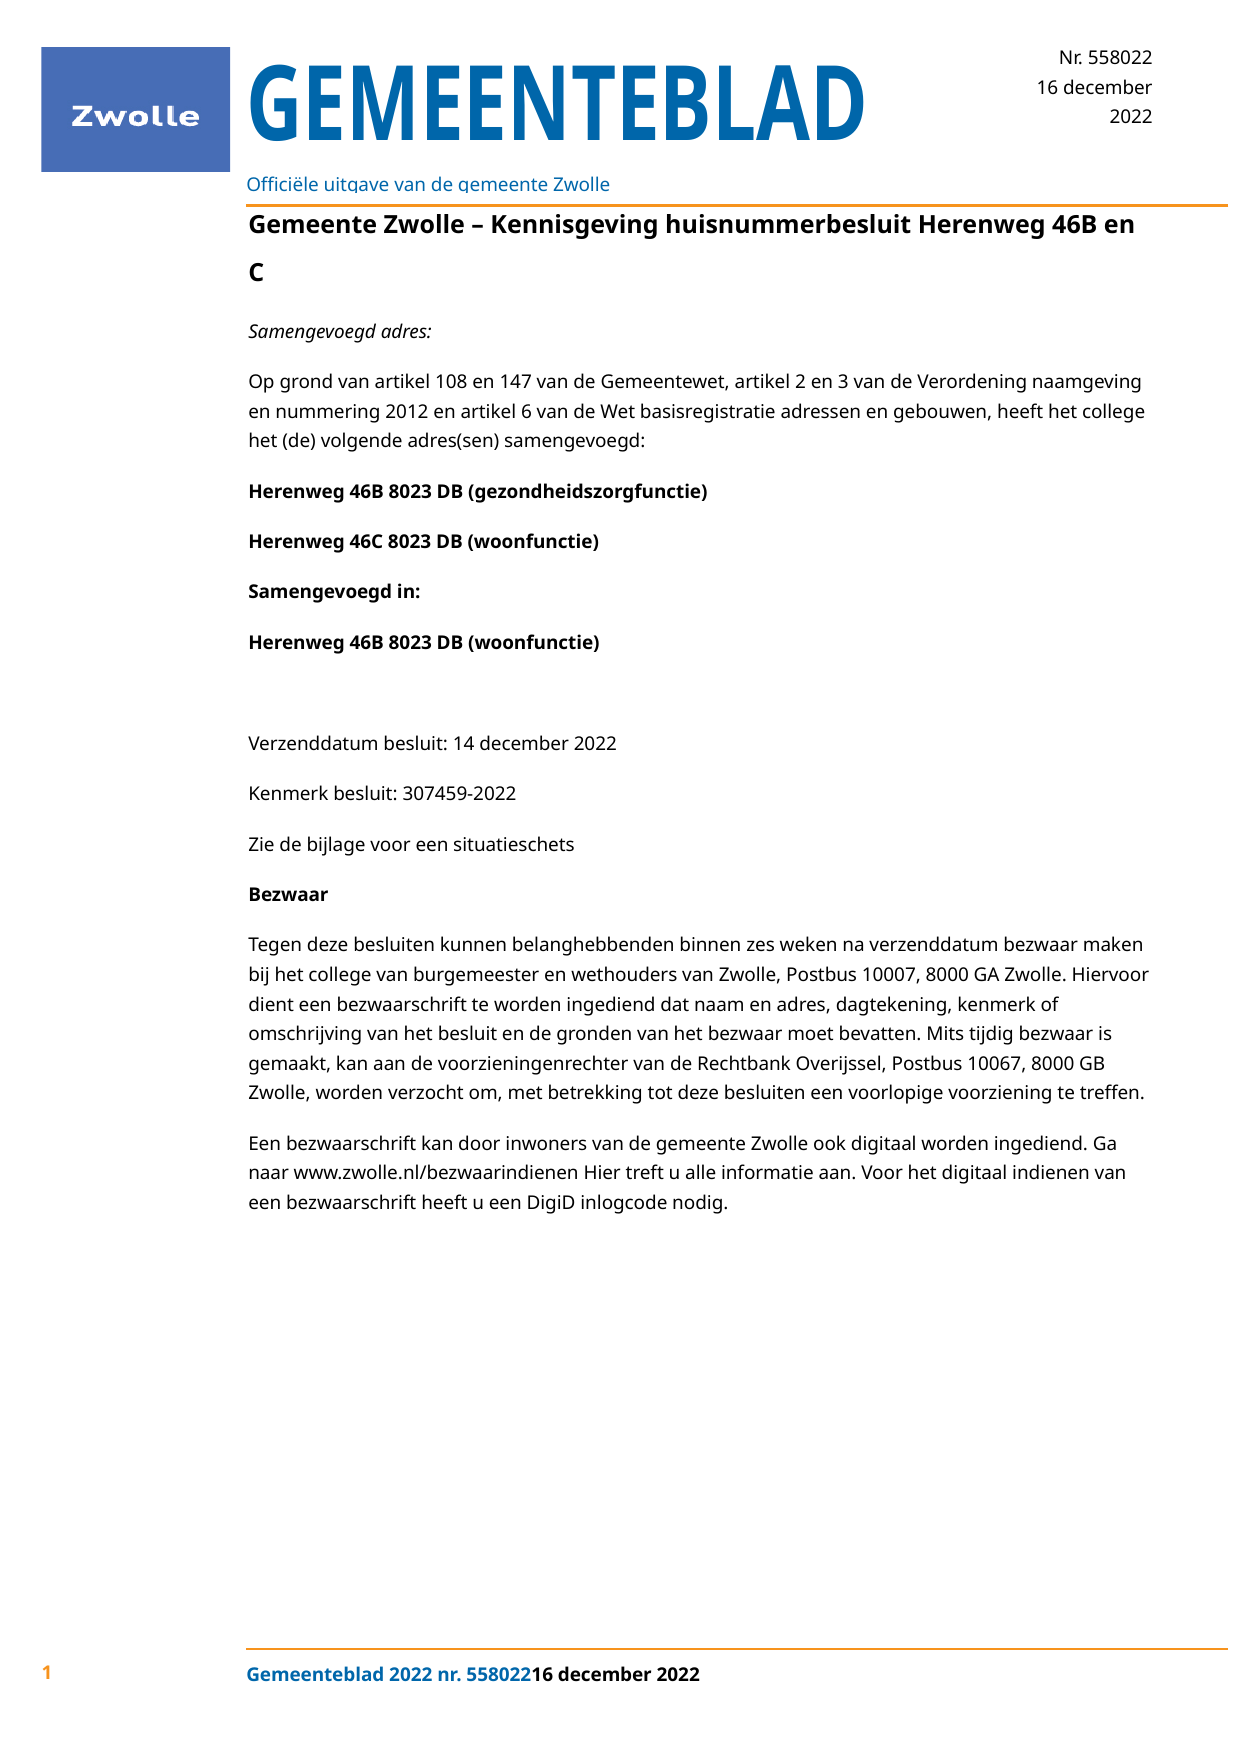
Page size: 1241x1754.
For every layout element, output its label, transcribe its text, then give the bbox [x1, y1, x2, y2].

text Een bezwaarschrift kan door inwoners van de gemeente Zwolle ook digitaal worden ingediend. Ga naar www.zwolle.nl/bezwaarindienen Hier treft u alle informatie aan. Voor het digitaal indienen van een bezwaarschrift heeft u een DigiD inlogcode nodig. [248, 1130, 1152, 1215]
text Samengevoegd in: [248, 579, 1152, 604]
text Herenweg 46C 8023 DB (woonfunctie) [248, 528, 1152, 554]
text Op grond van artikel 108 en 147 van de Gemeentewet, artikel 2 en 3 van de Verordening naamgeving en nummering 2012 en artikel 6 van de Wet basisregistratie adressen en gebouwen, heeft het college het (de) volgende adres(sen) samengevoegd: [248, 368, 1152, 453]
text Herenweg 46B 8023 DB (gezondheidszorgfunctie) [248, 478, 1152, 504]
text Bezwaar [248, 881, 1152, 907]
picture [41, 47, 231, 172]
text Zie de bijlage voor een situatieschets [248, 831, 1152, 857]
text Verzenddatum besluit: 14 december 2022 [248, 730, 1152, 756]
text Gemeente Zwolle – Kennisgeving huisnummerbesluit Herenweg 46B en C [248, 207, 1152, 288]
text Kenmerk besluit: 307459-2022 [248, 780, 1152, 806]
text Herenweg 46B 8023 DB (woonfunctie) [248, 629, 1152, 655]
text Samengevoegd adres: [248, 318, 1152, 344]
text Tegen deze besluiten kunnen belanghebbenden binnen zes weken na verzenddatum bezwaar maken bij het college van burgemeester en wethouders van Zwolle, Postbus 10007, 8000 GA Zwolle. Hiervoor dient een bezwaarschrift te worden ingediend dat naam en adres, dagtekening, kenmerk of omschrijving van het besluit en de gronden van het bezwaar moet bevatten. Mits tijdig bezwaar is gemaakt, kan aan de voorzieningenrechter van de Rechtbank Overijssel, Postbus 10067, 8000 GB Zwolle, worden verzocht om, met betrekking tot deze besluiten een voorlopige voorziening te treffen. [248, 932, 1152, 1105]
